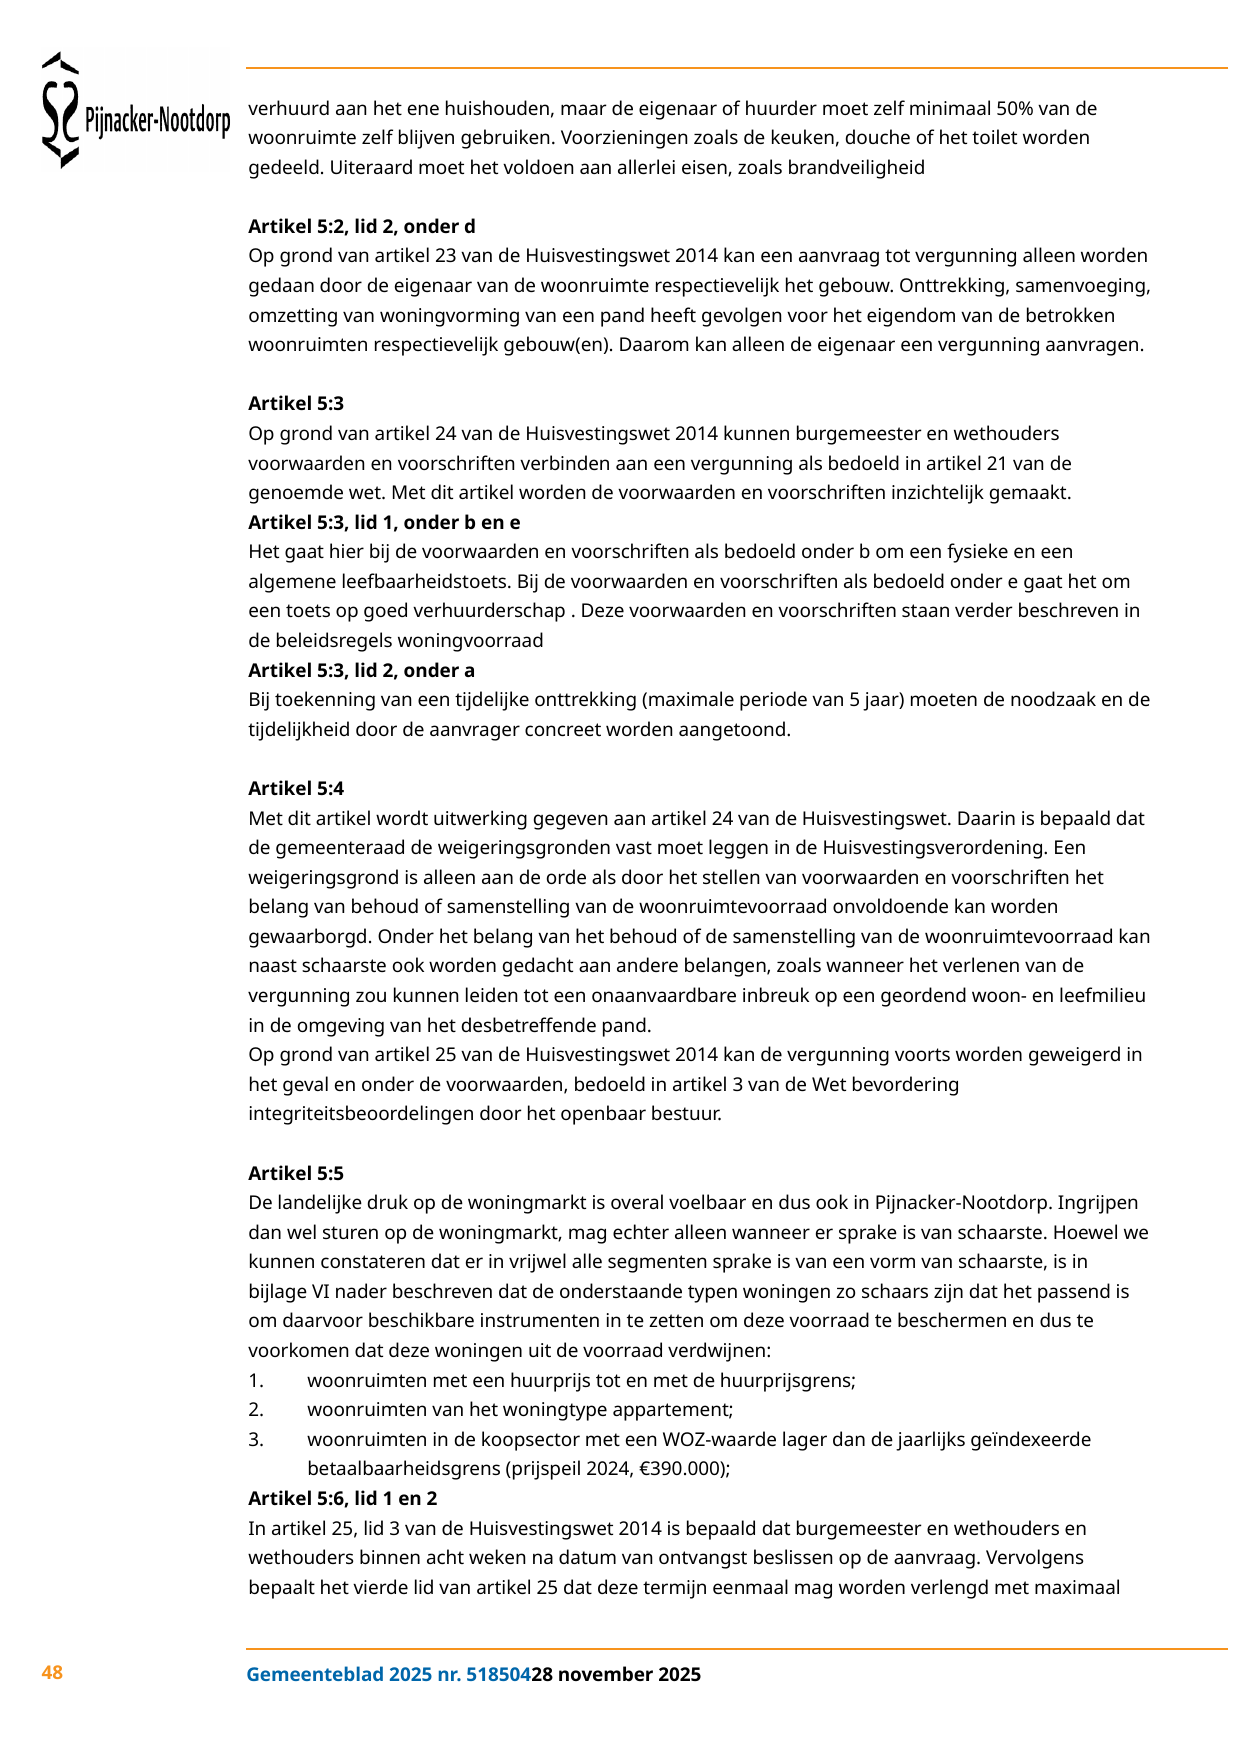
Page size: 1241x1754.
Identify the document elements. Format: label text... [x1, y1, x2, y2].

text Artikel 5:5 [248, 1160, 1152, 1186]
text Artikel 5:3, lid 2, onder a [248, 657, 1152, 683]
text Met dit artikel wordt uitwerking gegeven aan artikel 24 van de Huisvestingswet. Daarin is bepaald dat de gemeenteraad de weigeringsgronden vast moet leggen in de Huisvestingsverordening. Een weigeringsgrond is alleen aan de orde als door het stellen van voorwaarden en voorschriften het belang van behoud of samenstelling van de woonruimtevoorraad onvoldoende kan worden gewaarborgd. Onder het belang van het behoud of de samenstelling van de woonruimtevoorraad kan naast schaarste ook worden gedacht aan andere belangen, zoals wanneer het verlenen van de vergunning zou kunnen leiden tot een onaanvaardbare inbreuk op een geordend woon- en leefmilieu in de omgeving van het desbetreffende pand. [248, 805, 1152, 1038]
text Op grond van artikel 23 van de Huisvestingswet 2014 kan een aanvraag tot vergunning alleen worden gedaan door de eigenaar van de woonruimte respectievelijk het gebouw. Onttrekking, samenvoeging, omzetting van woningvorming van een pand heeft gevolgen voor het eigendom van de betrokken woonruimten respectievelijk gebouw(en). Daarom kan alleen de eigenaar een vergunning aanvragen. [248, 243, 1152, 357]
text Bij toekenning van een tijdelijke onttrekking (maximale periode van 5 jaar) moeten de noodzaak en de tijdelijkheid door de aanvrager concreet worden aangetoond. [248, 686, 1152, 742]
list woonruimten met een huurprijs tot en met de huurprijsgrens; [248, 1367, 1152, 1393]
text Op grond van artikel 25 van de Huisvestingswet 2014 kan de vergunning voorts worden geweigerd in het geval en onder de voorwaarden, bedoeld in artikel 3 van de Wet bevordering integriteitsbeoordelingen door het openbaar bestuur. [248, 1041, 1152, 1126]
text Artikel 5:2, lid 2, onder d [248, 213, 1152, 239]
picture [41, 47, 231, 172]
text verhuurd aan het ene huishouden, maar de eigenaar of huurder moet zelf minimaal 50% van de woonruimte zelf blijven gebruiken. Voorzieningen zoals de keuken, douche of het toilet worden gedeeld. Uiteraard moet het voldoen aan allerlei eisen, zoals brandveiligheid [248, 95, 1152, 180]
text Op grond van artikel 24 van de Huisvestingswet 2014 kunnen burgemeester en wethouders voorwaarden en voorschriften verbinden aan een vergunning als bedoeld in artikel 21 van de genoemde wet. Met dit artikel worden de voorwaarden en voorschriften inzichtelijk gemaakt. [248, 420, 1152, 505]
list woonruimten in de koopsector met een WOZ-waarde lager dan de jaarlijks geïndexeerde betaalbaarheidsgrens (prijspeil 2024, €390.000); [248, 1426, 1152, 1481]
list woonruimten van het woningtype appartement; [248, 1396, 1152, 1422]
text De landelijke druk op de woningmarkt is overal voelbaar en dus ook in Pijnacker-Nootdorp. Ingrijpen dan wel sturen op de woningmarkt, mag echter alleen wanneer er sprake is van schaarste. Hoewel we kunnen constateren dat er in vrijwel alle segmenten sprake is van een vorm van schaarste, is in bijlage VI nader beschreven dat de onderstaande typen woningen zo schaars zijn dat het passend is om daarvoor beschikbare instrumenten in te zetten om deze voorraad te beschermen en dus te voorkomen dat deze woningen uit de voorraad verdwijnen: [248, 1189, 1152, 1363]
text Artikel 5:3, lid 1, onder b en e [248, 509, 1152, 535]
text Het gaat hier bij de voorwaarden en voorschriften als bedoeld onder b om een fysieke en een algemene leefbaarheidstoets. Bij de voorwaarden en voorschriften als bedoeld onder e gaat het om een toets op goed verhuurderschap . Deze voorwaarden en voorschriften staan verder beschreven in de beleidsregels woningvoorraad [248, 538, 1152, 653]
text In artikel 25, lid 3 van de Huisvestingswet 2014 is bepaald dat burgemeester en wethouders en wethouders binnen acht weken na datum van ontvangst beslissen op de aanvraag. Vervolgens bepaalt het vierde lid van artikel 25 dat deze termijn eenmaal mag worden verlengd met maximaal [248, 1515, 1152, 1600]
text Artikel 5:4 [248, 775, 1152, 801]
text Artikel 5:3 [248, 391, 1152, 416]
text Artikel 5:6, lid 1 en 2 [248, 1485, 1152, 1511]
